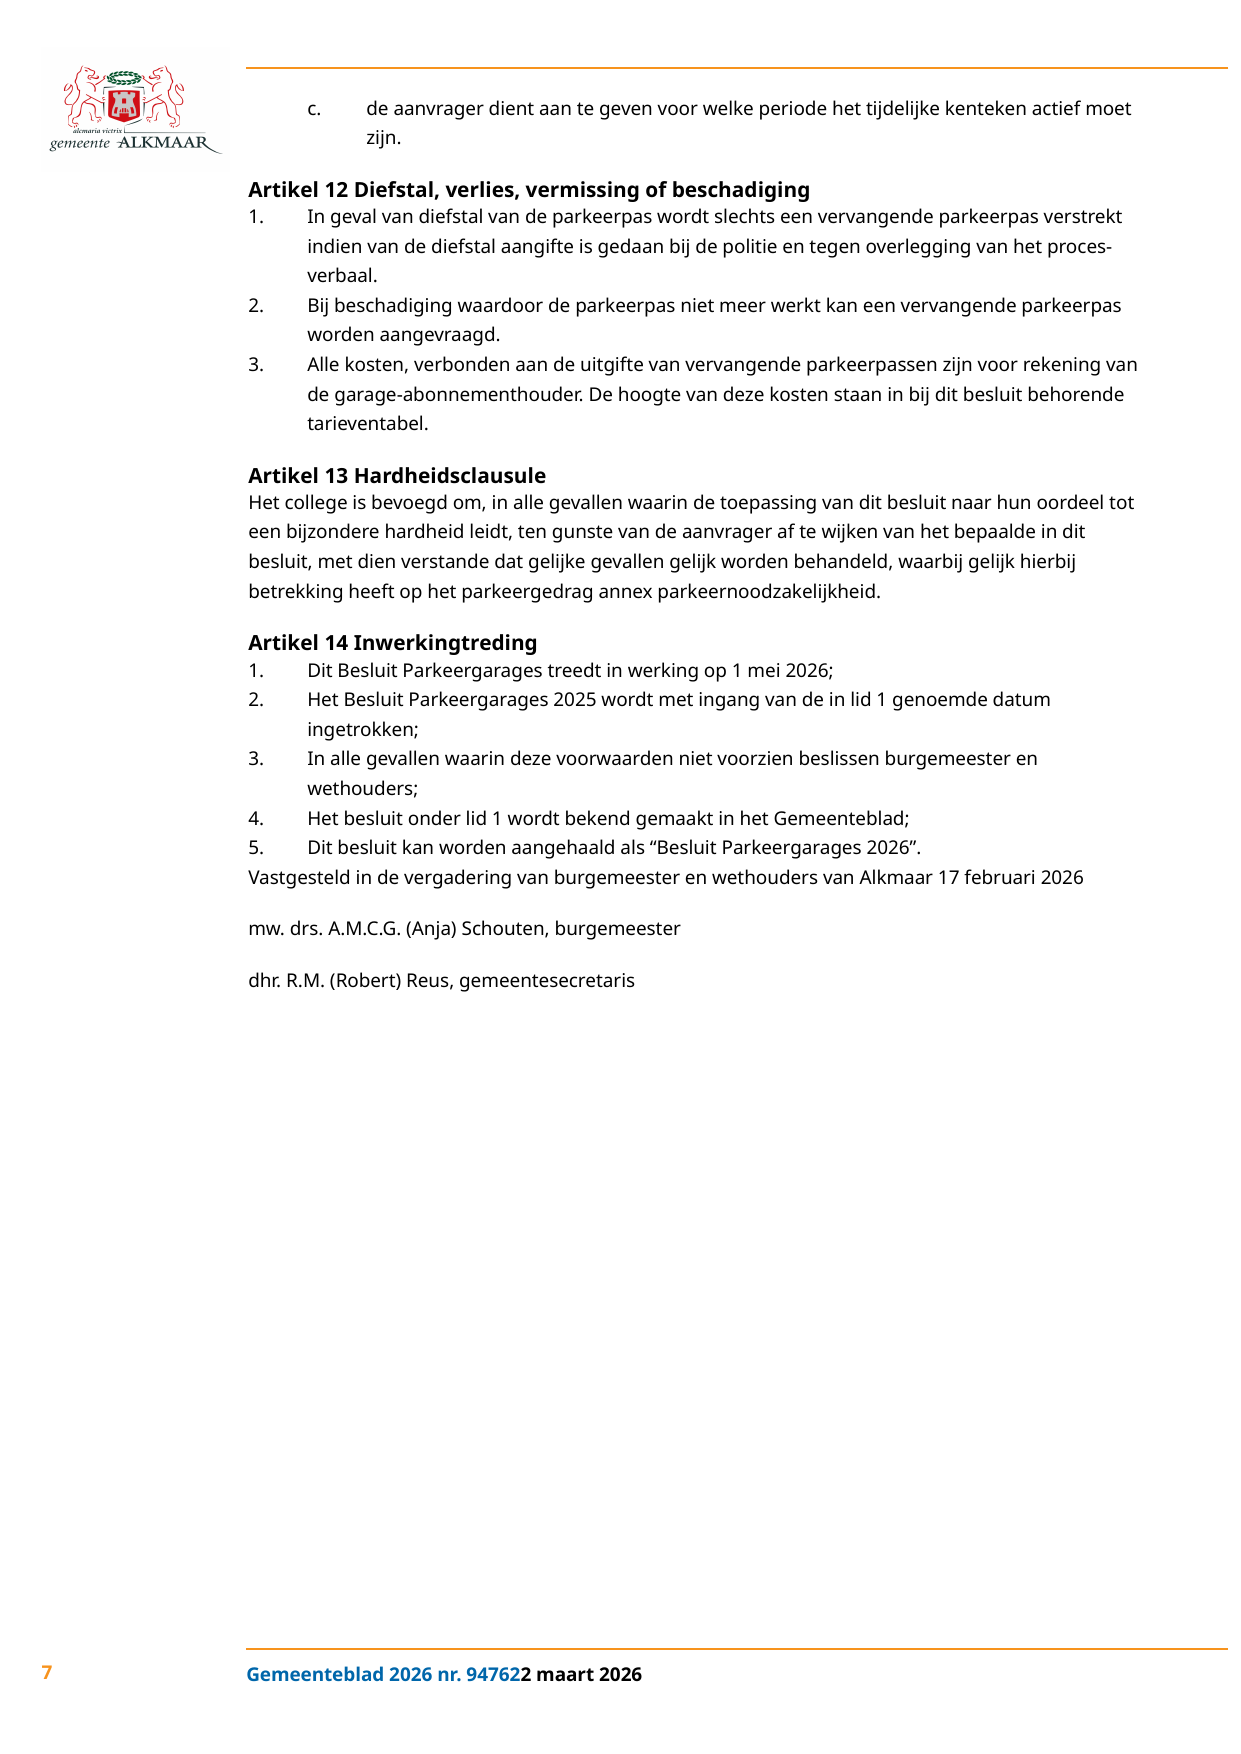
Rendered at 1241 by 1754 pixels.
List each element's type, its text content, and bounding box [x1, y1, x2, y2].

list In alle gevallen waarin deze voorwaarden niet voorzien beslissen burgemeester en wethouders; [248, 746, 1152, 801]
list Het besluit onder lid 1 wordt bekend gemaakt in het Gemeenteblad; [248, 805, 1152, 830]
list Alle kosten, verbonden aan de uitgifte van vervangende parkeerpassen zijn voor rekening van de garage-abonnementhouder. De hoogte van deze kosten staan in bij dit besluit behorende tarieventabel. [248, 351, 1152, 436]
list Dit Besluit Parkeergarages treedt in werking op 1 mei 2026; [248, 657, 1152, 682]
text Artikel 12 Diefstal, verlies, vermissing of beschadiging [248, 175, 1152, 203]
list de aanvrager dient aan te geven voor welke periode het tijdelijke kenteken actief moet zijn. [307, 95, 1152, 150]
text mw. drs. A.M.C.G. (Anja) Schouten, burgemeester [248, 915, 1152, 941]
text dhr. R.M. (Robert) Reus, gemeentesecretaris [248, 967, 1152, 992]
text Artikel 14 Inwerkingtreding [248, 628, 1152, 657]
list Dit besluit kan worden aangehaald als “Besluit Parkeergarages 2026”. [248, 834, 1152, 860]
text Vastgesteld in de vergadering van burgemeester en wethouders van Alkmaar 17 februari 2026 [248, 864, 1152, 889]
text Artikel 13 Hardheidsclausule [248, 461, 1152, 489]
list Het Besluit Parkeergarages 2025 wordt met ingang van de in lid 1 genoemde datum ingetrokken; [248, 686, 1152, 742]
text Het college is bevoegd om, in alle gevallen waarin de toepassing van dit besluit naar hun oordeel tot een bijzondere hardheid leidt, ten gunste van de aanvrager af te wijken van het bepaalde in dit besluit, met dien verstande dat gelijke gevallen gelijk worden behandeld, waarbij gelijk hierbij betrekking heeft op het parkeergedrag annex parkeernoodzakelijkheid. [248, 489, 1152, 604]
list Bij beschadiging waardoor de parkeerpas niet meer werkt kan een vervangende parkeerpas worden aangevraagd. [248, 292, 1152, 347]
picture [41, 47, 231, 172]
list In geval van diefstal van de parkeerpas wordt slechts een vervangende parkeerpas verstrekt indien van de diefstal aangifte is gedaan bij de politie en tegen overlegging van het proces-verbaal. [248, 203, 1152, 288]
